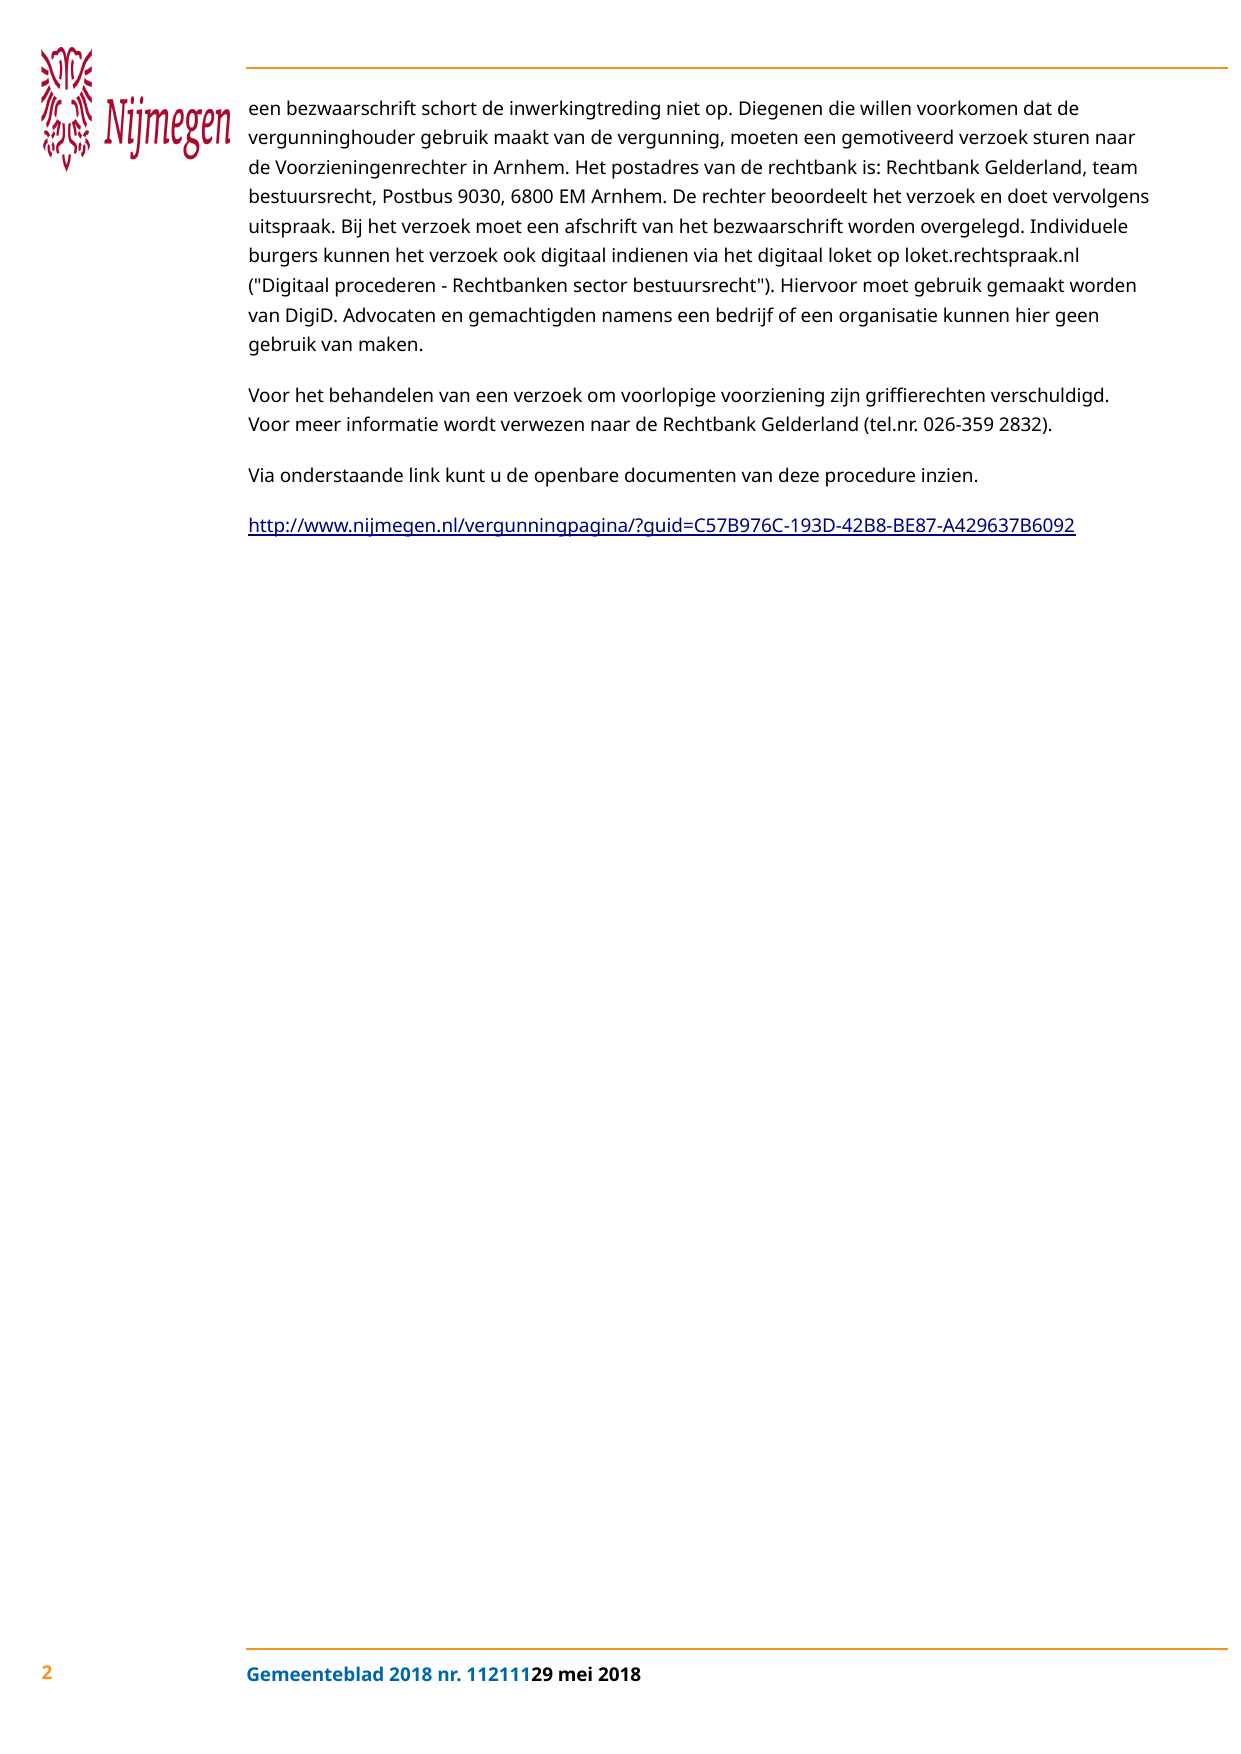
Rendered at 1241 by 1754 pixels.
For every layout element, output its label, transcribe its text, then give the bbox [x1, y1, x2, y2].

text Via onderstaande link kunt u de openbare documenten van deze procedure inzien. [248, 462, 1152, 488]
picture [41, 47, 231, 172]
text een bezwaarschrift schort de inwerkingtreding niet op. Diegenen die willen voorkomen dat de vergunninghouder gebruik maakt van de vergunning, moeten een gemotiveerd verzoek sturen naar de Voorzieningenrechter in Arnhem. Het postadres van de rechtbank is: Rechtbank Gelderland, team bestuursrecht, Postbus 9030, 6800 EM Arnhem. De rechter beoordeelt het verzoek en doet vervolgens uitspraak. Bij het verzoek moet een afschrift van het bezwaarschrift worden overgelegd. Individuele burgers kunnen het verzoek ook digitaal indienen via het digitaal loket op loket.rechtspraak.nl ("Digitaal procederen - Rechtbanken sector bestuursrecht"). Hiervoor moet gebruik gemaakt worden van DigiD. Advocaten en gemachtigden namens een bedrijf of een organisatie kunnen hier geen gebruik van maken. [248, 95, 1152, 357]
text Voor het behandelen van een verzoek om voorlopige voorziening zijn griffierechten verschuldigd. Voor meer informatie wordt verwezen naar de Rechtbank Gelderland (tel.nr. 026-359 2832). [248, 382, 1152, 437]
text http://www.nijmegen.nl/vergunningpagina/?guid=C57B976C-193D-42B8-BE87-A429637B6092 [248, 512, 1152, 538]
